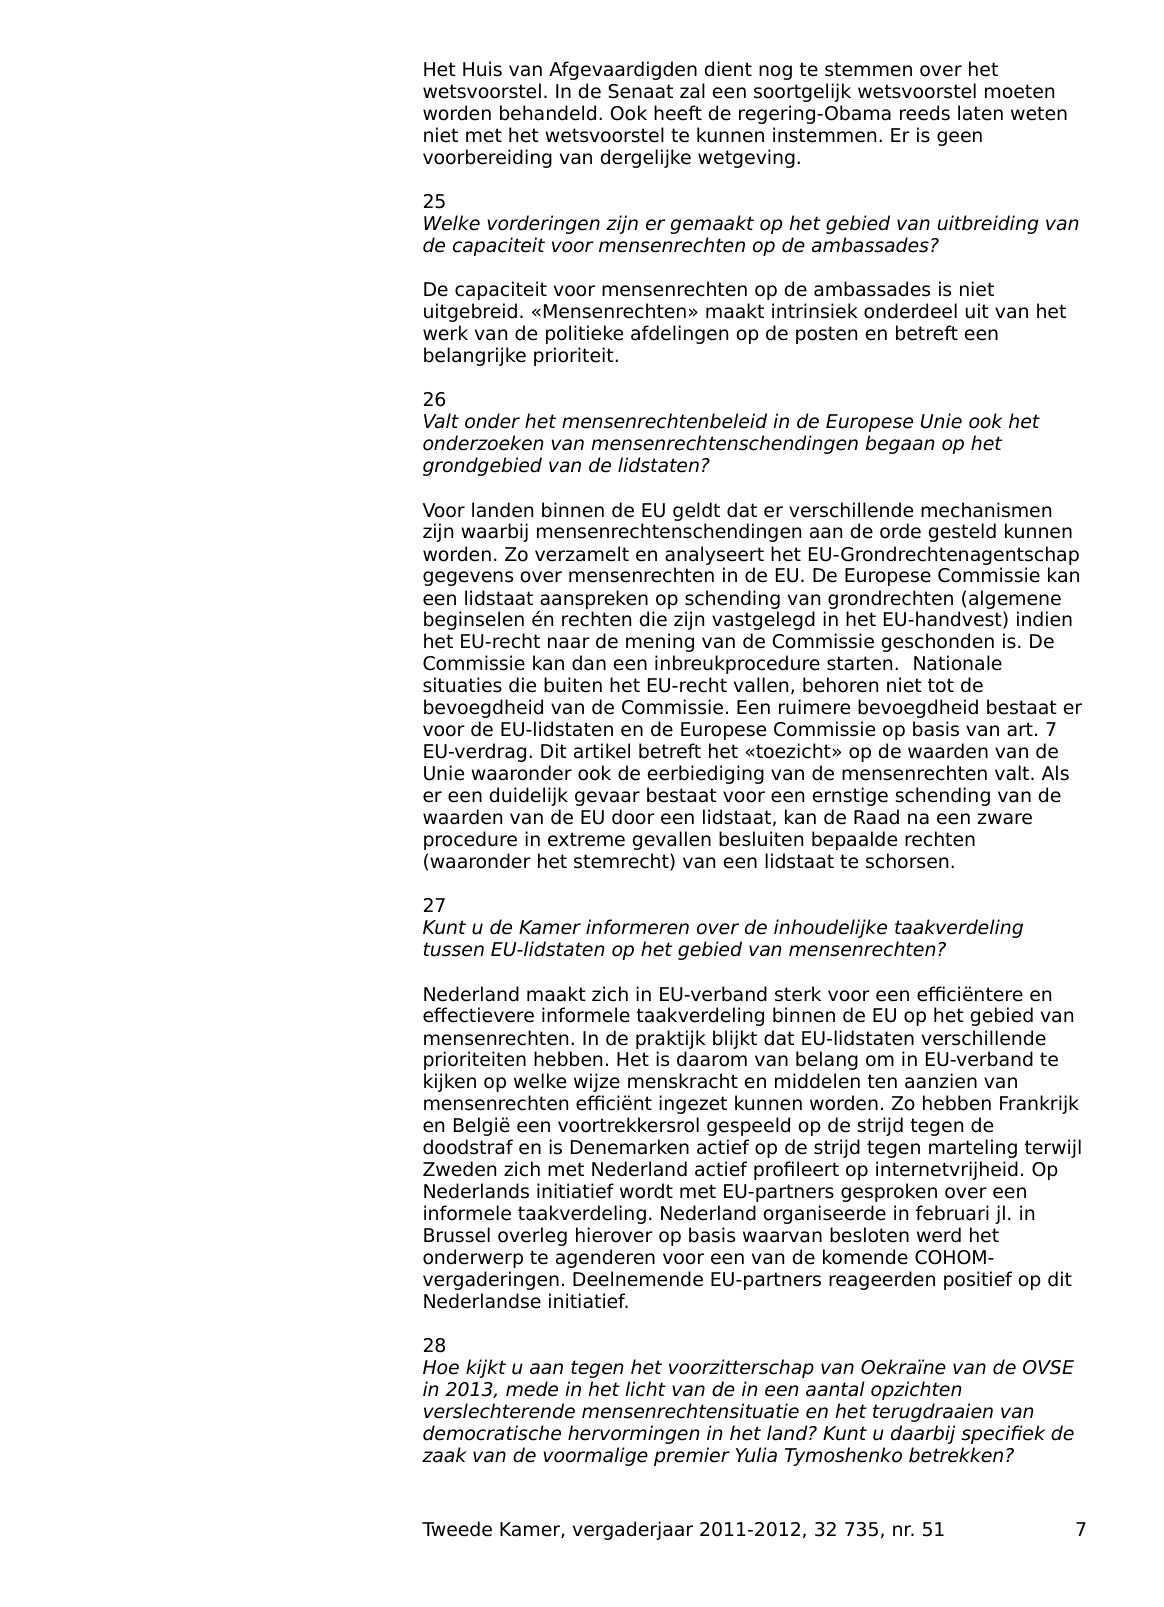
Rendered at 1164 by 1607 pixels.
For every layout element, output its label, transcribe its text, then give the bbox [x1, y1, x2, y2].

text De capaciteit voor mensenrechten op de ambassades is niet uitgebreid. «Mensenrechten» maakt intrinsiek onderdeel uit van het werk van de politieke afdelingen op de posten en betreft een belangrijke prioriteit. [422, 279, 1087, 367]
text 26 [422, 389, 1087, 411]
text 27 [422, 895, 1087, 917]
text Het Huis van Afgevaardigden dient nog te stemmen over het wetsvoorstel. In de Senaat zal een soortgelijk wetsvoorstel moeten worden behandeld. Ook heeft de regering-Obama reeds laten weten niet met het wetsvoorstel te kunnen instemmen. Er is geen voorbereiding van dergelijke wetgeving. [422, 59, 1087, 169]
text Hoe kijkt u aan tegen het voorzitterschap van Oekraïne van de OVSE in 2013, mede in het licht van de in een aantal opzichten verslechterende mensenrechtensituatie en het terugdraaien van democratische hervormingen in het land? Kunt u daarbij specifiek de zaak van de voormalige premier Yulia Tymoshenko betrekken? [422, 1357, 1087, 1467]
text Nederland maakt zich in EU-verband sterk voor een efficiëntere en effectievere informele taakverdeling binnen de EU op het gebied van mensenrechten. In de praktijk blijkt dat EU-lidstaten verschillende prioriteiten hebben. Het is daarom van belang om in EU-verband te kijken op welke wijze menskracht en middelen ten aanzien van mensenrechten efficiënt ingezet kunnen worden. Zo hebben Frankrijk en België een voortrekkersrol gespeeld op de strijd tegen de doodstraf en is Denemarken actief op de strijd tegen marteling terwijl Zweden zich met Nederland actief profileert op internetvrijheid. Op Nederlands initiatief wordt met EU-partners gesproken over een informele taakverdeling. Nederland organiseerde in februari jl. in Brussel overleg hierover op basis waarvan besloten werd het onderwerp te agenderen voor een van de komende COHOM-vergaderingen. Deelnemende EU-partners reageerden positief op dit Nederlandse initiatief. [422, 983, 1087, 1313]
text 25 [422, 191, 1087, 213]
text Valt onder het mensenrechtenbeleid in de Europese Unie ook het onderzoeken van mensenrechtenschendingen begaan op het grondgebied van de lidstaten? [422, 411, 1087, 477]
text 28 [422, 1335, 1087, 1357]
text Voor landen binnen de EU geldt dat er verschillende mechanismen zijn waarbij mensenrechtenschendingen aan de orde gesteld kunnen worden. Zo verzamelt en analyseert het EU-Grondrechtenagentschap gegevens over mensenrechten in de EU. De Europese Commissie kan een lidstaat aanspreken op schending van grondrechten (algemene beginselen én rechten die zijn vastgelegd in het EU-handvest) indien het EU-recht naar de mening van de Commissie geschonden is. De Commissie kan dan een inbreukprocedure starten. Nationale situaties die buiten het EU-recht vallen, behoren niet tot de bevoegdheid van de Commissie. Een ruimere bevoegdheid bestaat er voor de EU-lidstaten en de Europese Commissie op basis van art. 7 EU-verdrag. Dit artikel betreft het «toezicht» op de waarden van de Unie waaronder ook de eerbiediging van de mensenrechten valt. Als er een duidelijk gevaar bestaat voor een ernstige schending van de waarden van de EU door een lidstaat, kan de Raad na een zware procedure in extreme gevallen besluiten bepaalde rechten (waaronder het stemrecht) van een lidstaat te schorsen. [422, 499, 1087, 873]
text Welke vorderingen zijn er gemaakt op het gebied van uitbreiding van de capaciteit voor mensenrechten op de ambassades? [422, 213, 1087, 257]
text Kunt u de Kamer informeren over de inhoudelijke taakverdeling tussen EU-lidstaten op het gebied van mensenrechten? [422, 917, 1087, 961]
